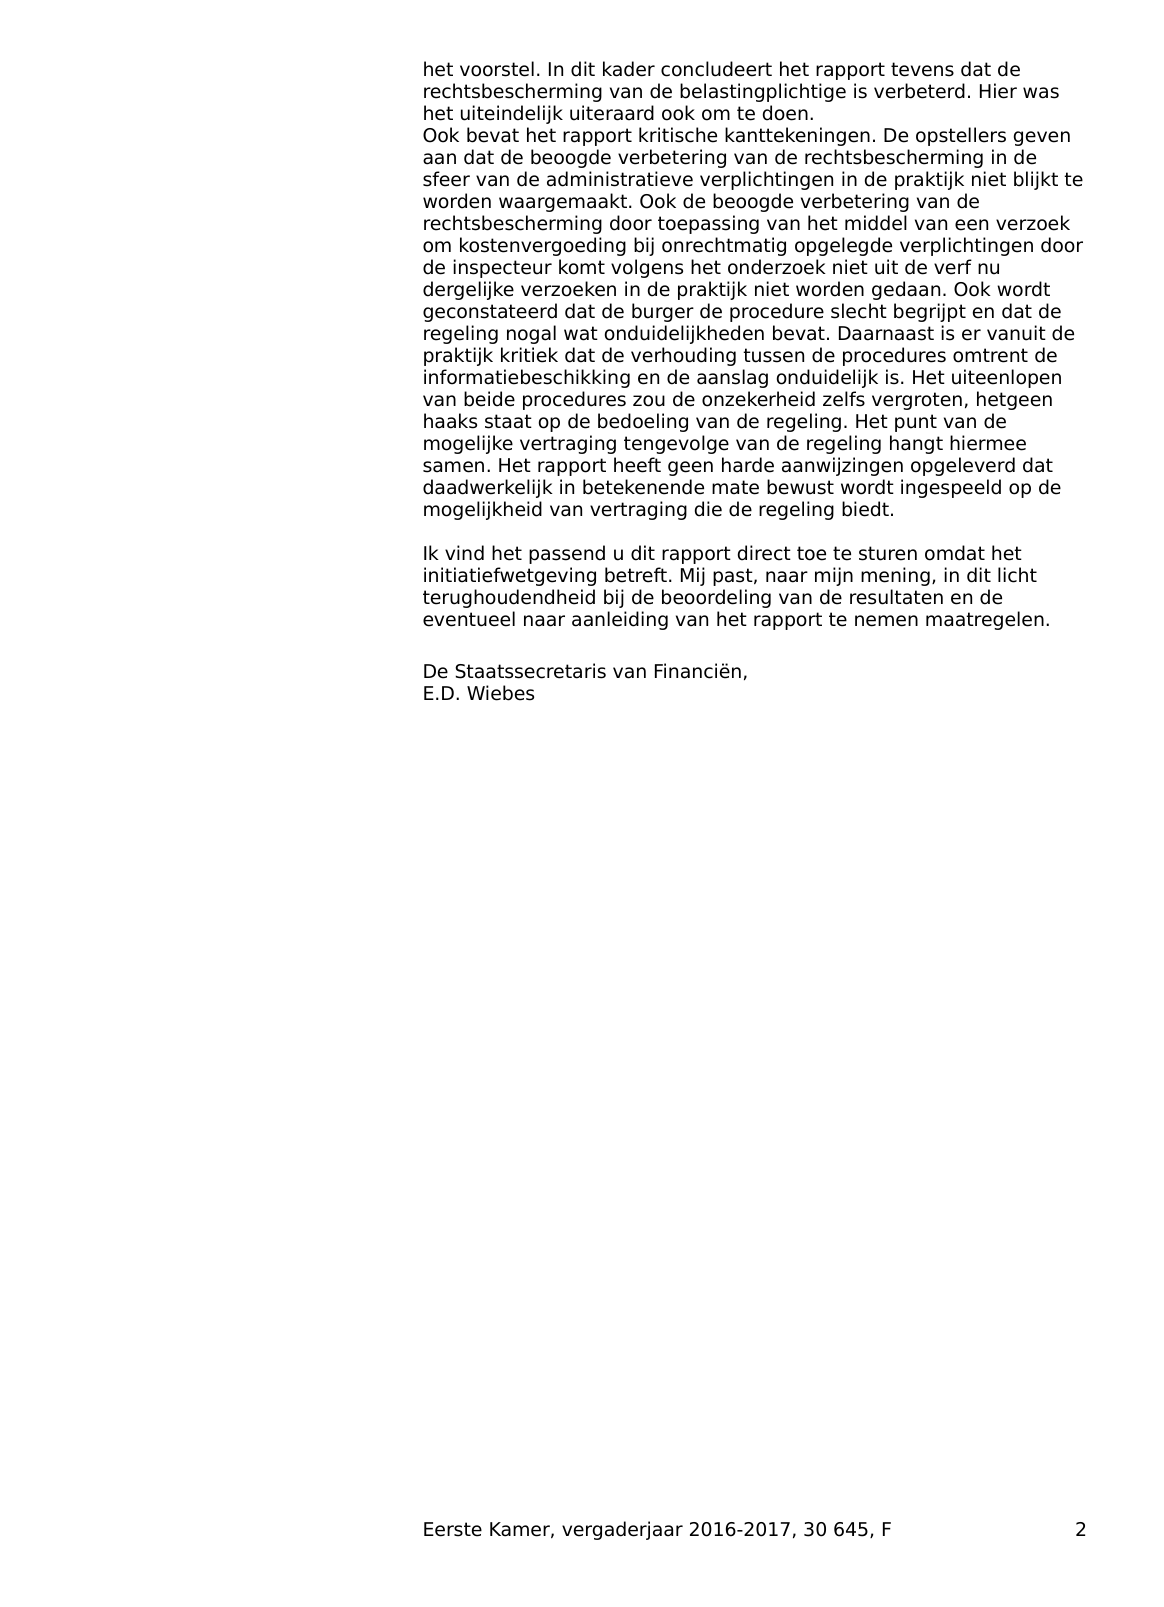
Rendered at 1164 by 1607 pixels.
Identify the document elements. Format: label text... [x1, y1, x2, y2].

text De Staatssecretaris van Financiën, E.D. Wiebes [422, 661, 1087, 705]
text het voorstel. In dit kader concludeert het rapport tevens dat de rechtsbescherming van de belastingplichtige is verbeterd. Hier was het uiteindelijk uiteraard ook om te doen. [422, 59, 1087, 125]
text Ook bevat het rapport kritische kanttekeningen. De opstellers geven aan dat de beoogde verbetering van de rechtsbescherming in de sfeer van de administratieve verplichtingen in de praktijk niet blijkt te worden waargemaakt. Ook de beoogde verbetering van de rechtsbescherming door toepassing van het middel van een verzoek om kostenvergoeding bij onrechtmatig opgelegde verplichtingen door de inspecteur komt volgens het onderzoek niet uit de verf nu dergelijke verzoeken in de praktijk niet worden gedaan. Ook wordt geconstateerd dat de burger de procedure slecht begrijpt en dat de regeling nogal wat onduidelijkheden bevat. Daarnaast is er vanuit de praktijk kritiek dat de verhouding tussen de procedures omtrent de informatiebeschikking en de aanslag onduidelijk is. Het uiteenlopen van beide procedures zou de onzekerheid zelfs vergroten, hetgeen haaks staat op de bedoeling van de regeling. Het punt van de mogelijke vertraging tengevolge van de regeling hangt hiermee samen. Het rapport heeft geen harde aanwijzingen opgeleverd dat daadwerkelijk in betekenende mate bewust wordt ingespeeld op de mogelijkheid van vertraging die de regeling biedt. [422, 125, 1087, 521]
text Ik vind het passend u dit rapport direct toe te sturen omdat het initiatiefwetgeving betreft. Mij past, naar mijn mening, in dit licht terughoudendheid bij de beoordeling van de resultaten en de eventueel naar aanleiding van het rapport te nemen maatregelen. [422, 543, 1087, 631]
